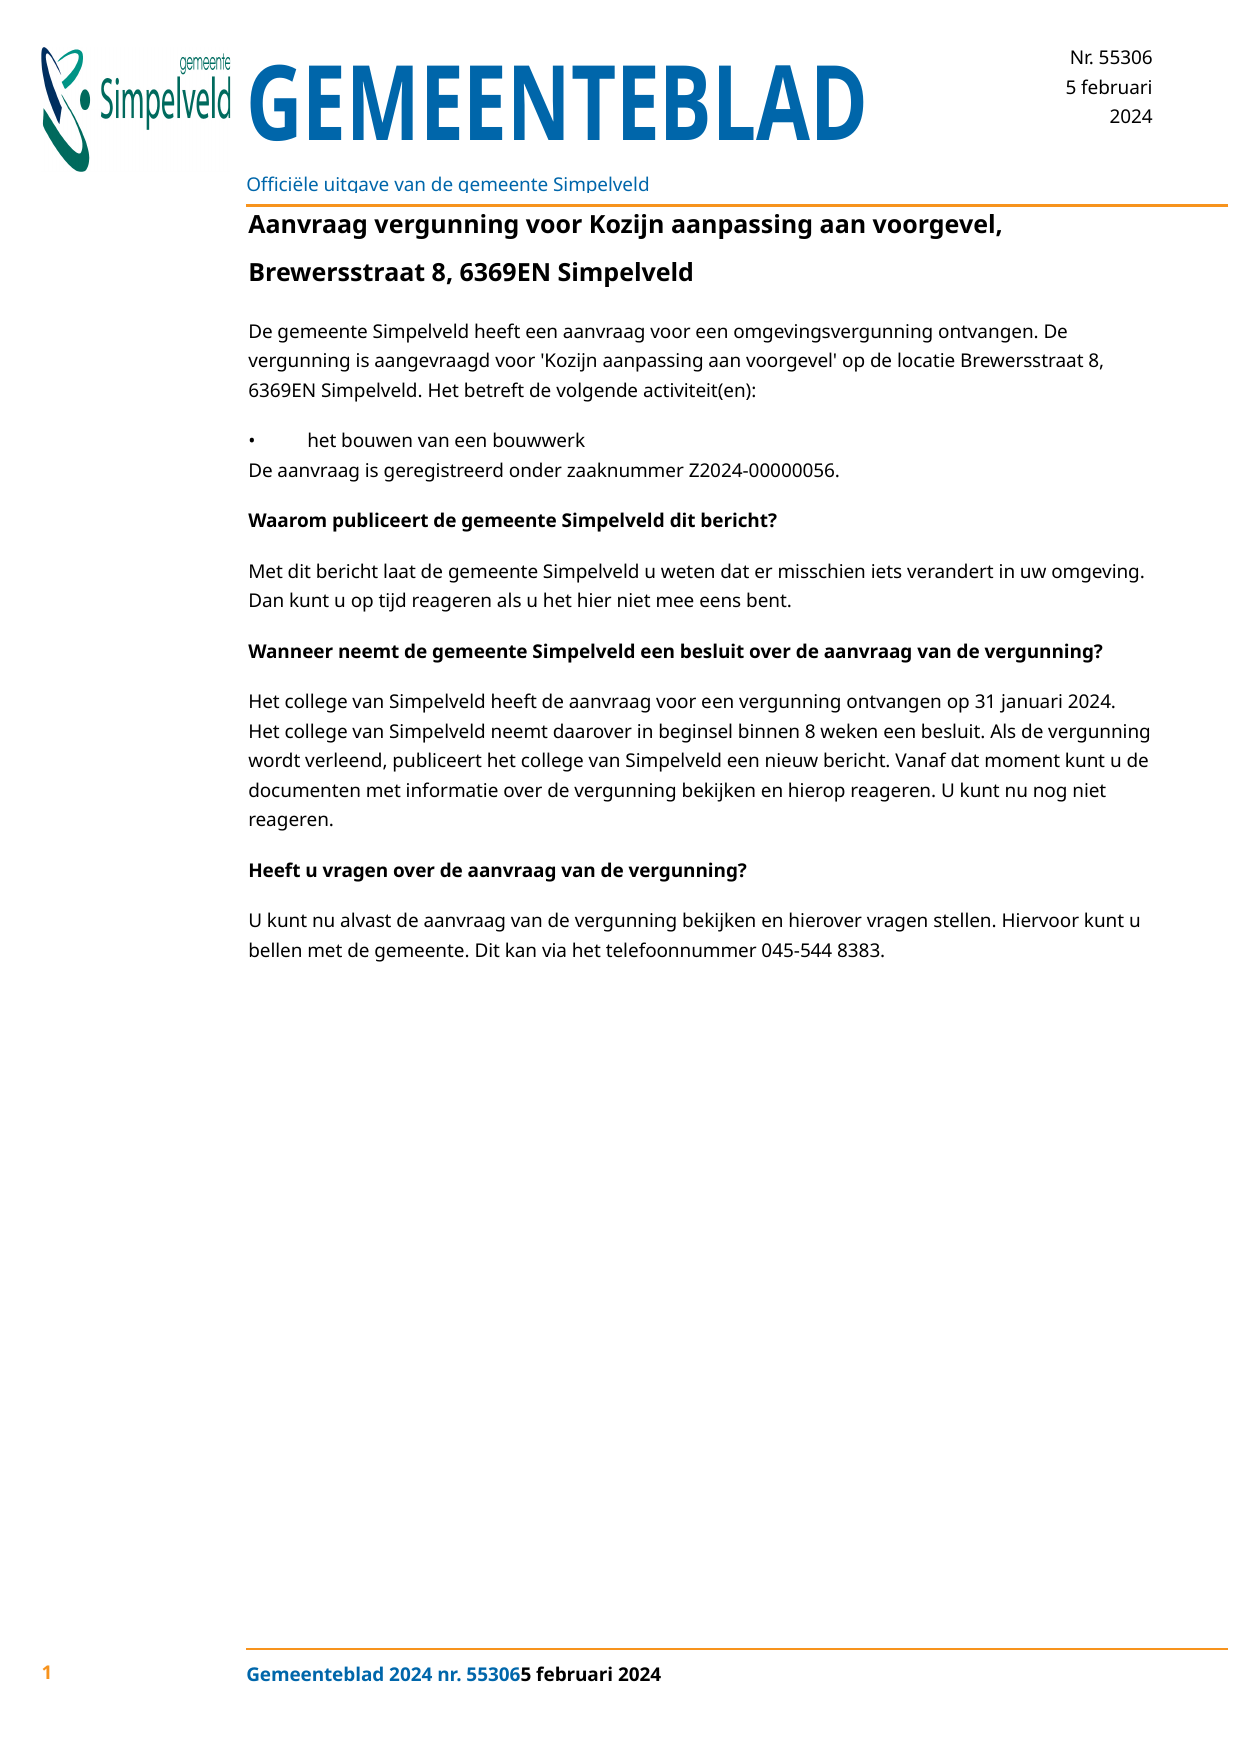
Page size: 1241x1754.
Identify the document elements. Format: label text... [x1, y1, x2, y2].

text Wanneer neemt de gemeente Simpelveld een besluit over de aanvraag van de vergunning? [248, 638, 1152, 664]
text Heeft u vragen over de aanvraag van de vergunning? [248, 857, 1152, 883]
picture [41, 47, 231, 172]
text Waarom publiceert de gemeente Simpelveld dit bericht? [248, 507, 1152, 533]
text Met dit bericht laat de gemeente Simpelveld u weten dat er misschien iets verandert in uw omgeving. Dan kunt u op tijd reageren als u het hier niet mee eens bent. [248, 558, 1152, 613]
text De gemeente Simpelveld heeft een aanvraag voor een omgevingsvergunning ontvangen. De vergunning is aangevraagd voor 'Kozijn aanpassing aan voorgevel' op de locatie Brewersstraat 8, 6369EN Simpelveld. Het betreft de volgende activiteit(en): [248, 318, 1152, 403]
text U kunt nu alvast de aanvraag van de vergunning bekijken en hierover vragen stellen. Hiervoor kunt u bellen met de gemeente. Dit kan via het telefoonnummer 045-544 8383. [248, 907, 1152, 963]
text Het college van Simpelveld heeft de aanvraag voor een vergunning ontvangen op 31 januari 2024. Het college van Simpelveld neemt daarover in beginsel binnen 8 weken een besluit. Als de vergunning wordt verleend, publiceert het college van Simpelveld een nieuw bericht. Vanaf dat moment kunt u de documenten met informatie over de vergunning bekijken en hierop reageren. U kunt nu nog niet reageren. [248, 688, 1152, 832]
text Aanvraag vergunning voor Kozijn aanpassing aan voorgevel, Brewersstraat 8, 6369EN Simpelveld [248, 207, 1152, 288]
list het bouwen van een bouwwerk [248, 427, 1152, 453]
text De aanvraag is geregistreerd onder zaaknummer Z2024-00000056. [248, 457, 1152, 483]
